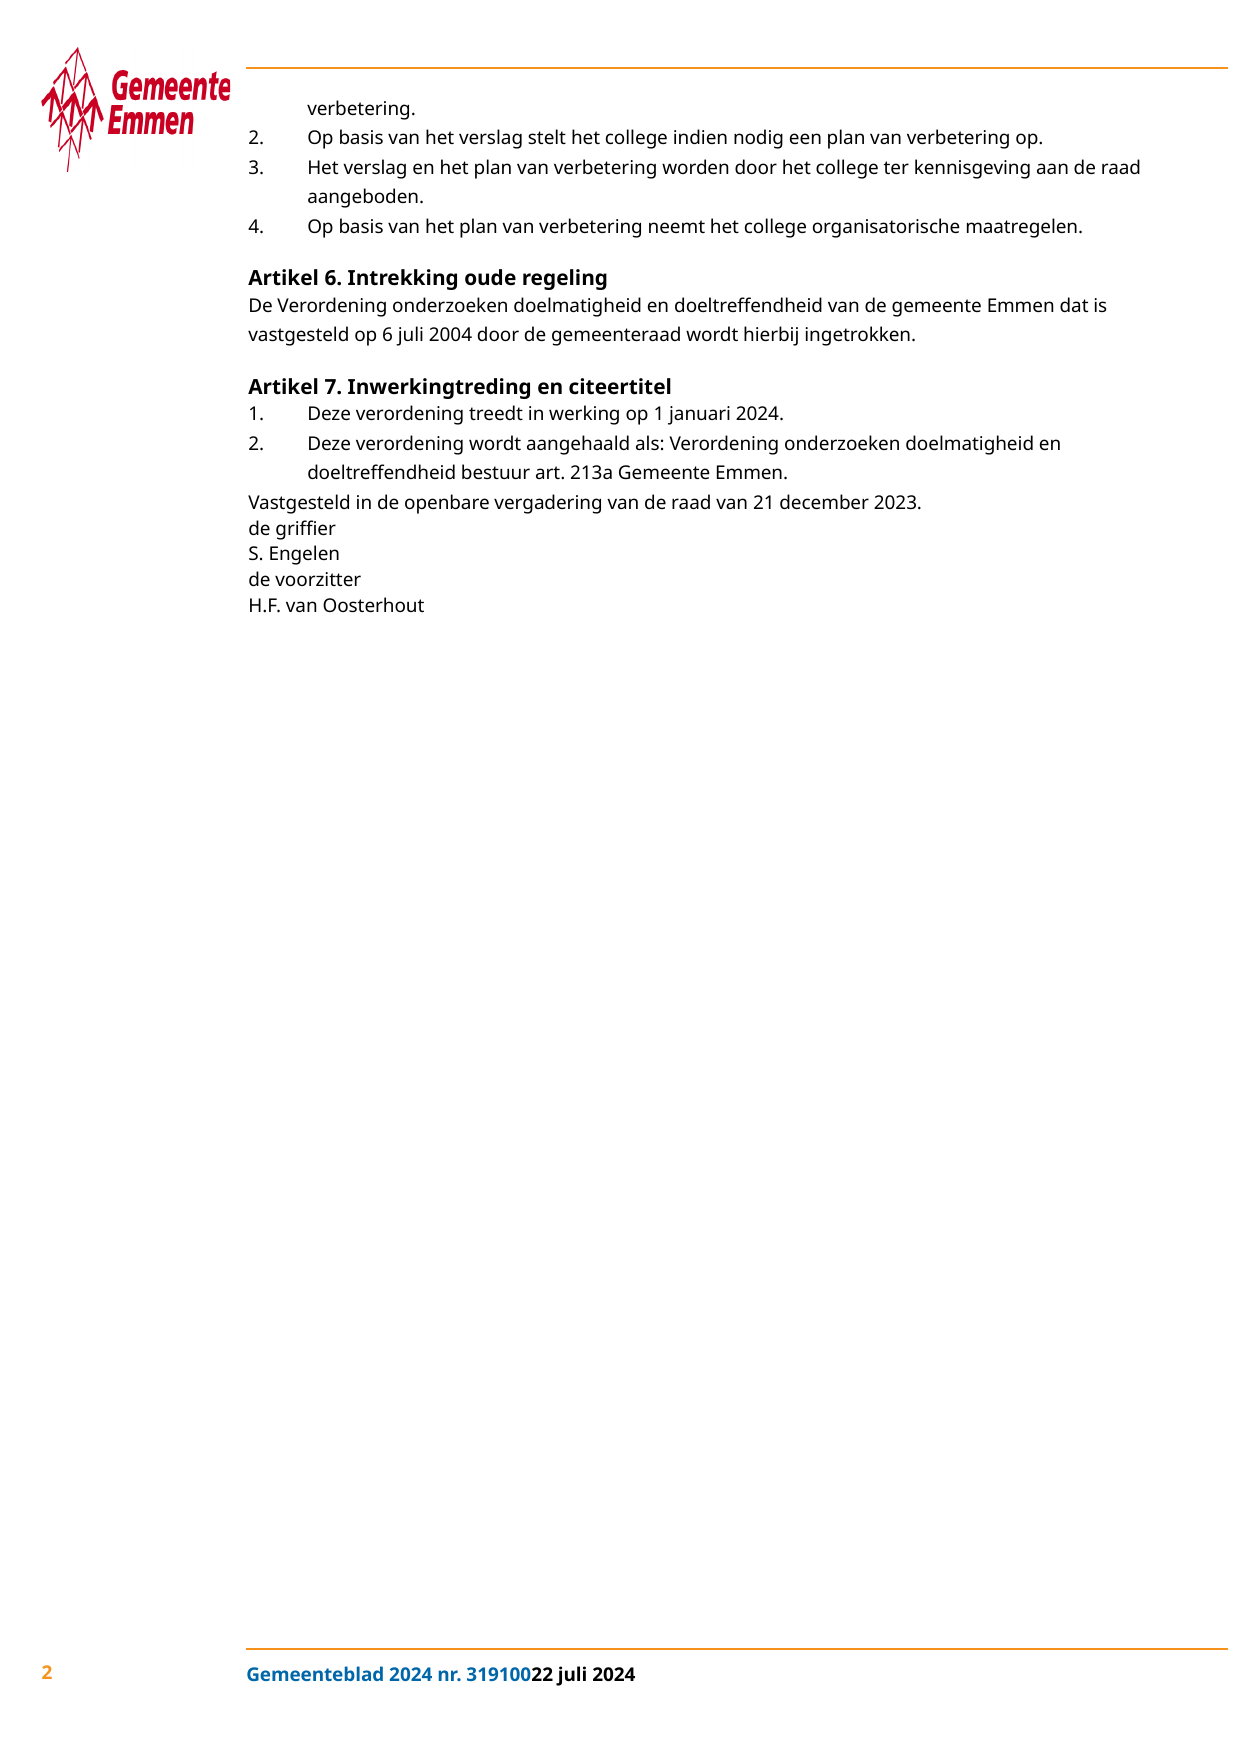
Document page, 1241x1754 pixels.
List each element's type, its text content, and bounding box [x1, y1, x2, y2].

text de griffier [248, 515, 1152, 541]
text Vastgesteld in de openbare vergadering van de raad van 21 december 2023. [248, 489, 1152, 515]
list Deze verordening wordt aangehaald als: Verordening onderzoeken doelmatigheid en doeltreffendheid bestuur art. 213a Gemeente Emmen. [248, 430, 1152, 485]
list Op basis van het verslag stelt het college indien nodig een plan van verbetering op. [248, 124, 1152, 150]
text H.F. van Oosterhout [248, 592, 1152, 618]
text De Verordening onderzoeken doelmatigheid en doeltreffendheid van de gemeente Emmen dat is vastgesteld op 6 juli 2004 door de gemeenteraad wordt hierbij ingetrokken. [248, 292, 1152, 347]
list Op basis van het plan van verbetering neemt het college organisatorische maatregelen. [248, 213, 1152, 239]
text de voorzitter [248, 566, 1152, 592]
list verbetering. [248, 95, 1152, 121]
text S. Engelen [248, 541, 1152, 566]
text Artikel 6. Intrekking oude regeling [248, 263, 1152, 292]
picture [41, 47, 231, 172]
text Artikel 7. Inwerkingtreding en citeertitel [248, 372, 1152, 400]
list Het verslag en het plan van verbetering worden door het college ter kennisgeving aan de raad aangeboden. [248, 154, 1152, 209]
list Deze verordening treedt in werking op 1 januari 2024. [248, 400, 1152, 426]
